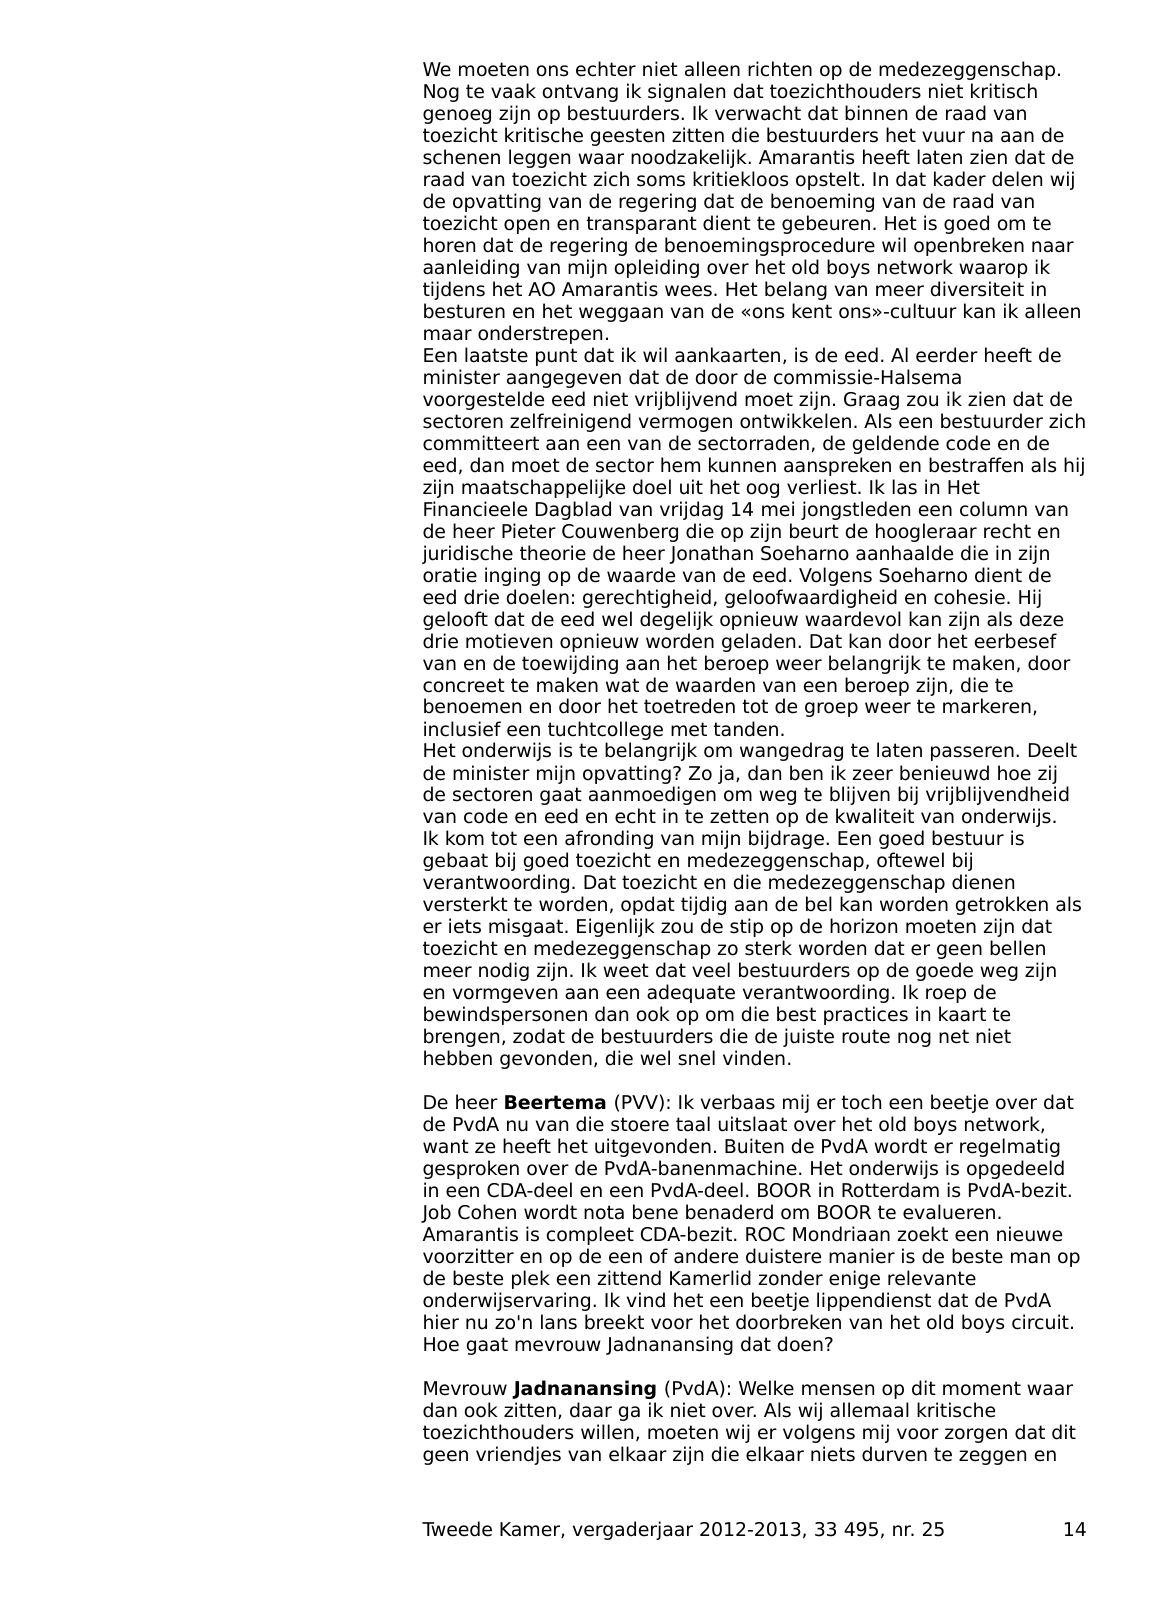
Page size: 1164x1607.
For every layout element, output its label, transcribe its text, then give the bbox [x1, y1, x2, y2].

text Ik kom tot een afronding van mijn bijdrage. Een goed bestuur is gebaat bij goed toezicht en medezeggenschap, oftewel bij verantwoording. Dat toezicht en die medezeggenschap dienen versterkt te worden, opdat tijdig aan de bel kan worden getrokken als er iets misgaat. Eigenlijk zou de stip op de horizon moeten zijn dat toezicht en medezeggenschap zo sterk worden dat er geen bellen meer nodig zijn. Ik weet dat veel bestuurders op de goede weg zijn en vormgeven aan een adequate verantwoording. Ik roep de bewindspersonen dan ook op om die best practices in kaart te brengen, zodat de bestuurders die de juiste route nog net niet hebben gevonden, die wel snel vinden. [422, 828, 1087, 1070]
text We moeten ons echter niet alleen richten op de medezeggenschap. Nog te vaak ontvang ik signalen dat toezichthouders niet kritisch genoeg zijn op bestuurders. Ik verwacht dat binnen de raad van toezicht kritische geesten zitten die bestuurders het vuur na aan de schenen leggen waar noodzakelijk. Amarantis heeft laten zien dat de raad van toezicht zich soms kritiekloos opstelt. In dat kader delen wij de opvatting van de regering dat de benoeming van de raad van toezicht open en transparant dient te gebeuren. Het is goed om te horen dat de regering de benoemingsprocedure wil openbreken naar aanleiding van mijn opleiding over het old boys network waarop ik tijdens het AO Amarantis wees. Het belang van meer diversiteit in besturen en het weggaan van de «ons kent ons»-cultuur kan ik alleen maar onderstrepen. [422, 59, 1087, 345]
text Mevrouw Jadnanansing (PvdA): Welke mensen op dit moment waar dan ook zitten, daar ga ik niet over. Als wij allemaal kritische toezichthouders willen, moeten wij er volgens mij voor zorgen dat dit geen vriendjes van elkaar zijn die elkaar niets durven te zeggen en [422, 1378, 1087, 1466]
text De heer Beertema (PVV): Ik verbaas mij er toch een beetje over dat de PvdA nu van die stoere taal uitslaat over het old boys network, want ze heeft het uitgevonden. Buiten de PvdA wordt er regelmatig gesproken over de PvdA-banenmachine. Het onderwijs is opgedeeld in een CDA-deel en een PvdA-deel. BOOR in Rotterdam is PvdA-bezit. Job Cohen wordt nota bene benaderd om BOOR te evalueren. Amarantis is compleet CDA-bezit. ROC Mondriaan zoekt een nieuwe voorzitter en op de een of andere duistere manier is de beste man op de beste plek een zittend Kamerlid zonder enige relevante onderwijservaring. Ik vind het een beetje lippendienst dat de PvdA hier nu zo'n lans breekt voor het doorbreken van het old boys circuit. Hoe gaat mevrouw Jadnanansing dat doen? [422, 1092, 1087, 1356]
text Het onderwijs is te belangrijk om wangedrag te laten passeren. Deelt de minister mijn opvatting? Zo ja, dan ben ik zeer benieuwd hoe zij de sectoren gaat aanmoedigen om weg te blijven bij vrijblijvendheid van code en eed en echt in te zetten op de kwaliteit van onderwijs. [422, 740, 1087, 828]
text Een laatste punt dat ik wil aankaarten, is de eed. Al eerder heeft de minister aangegeven dat de door de commissie-Halsema voorgestelde eed niet vrijblijvend moet zijn. Graag zou ik zien dat de sectoren zelfreinigend vermogen ontwikkelen. Als een bestuurder zich committeert aan een van de sectorraden, de geldende code en de eed, dan moet de sector hem kunnen aanspreken en bestraffen als hij zijn maatschappelijke doel uit het oog verliest. Ik las in Het Financieele Dagblad van vrijdag 14 mei jongstleden een column van de heer Pieter Couwenberg die op zijn beurt de hoogleraar recht en juridische theorie de heer Jonathan Soeharno aanhaalde die in zijn oratie inging op de waarde van de eed. Volgens Soeharno dient de eed drie doelen: gerechtigheid, geloofwaardigheid en cohesie. Hij gelooft dat de eed wel degelijk opnieuw waardevol kan zijn als deze drie motieven opnieuw worden geladen. Dat kan door het eerbesef van en de toewijding aan het beroep weer belangrijk te maken, door concreet te maken wat de waarden van een beroep zijn, die te benoemen en door het toetreden tot de groep weer te markeren, inclusief een tuchtcollege met tanden. [422, 345, 1087, 740]
